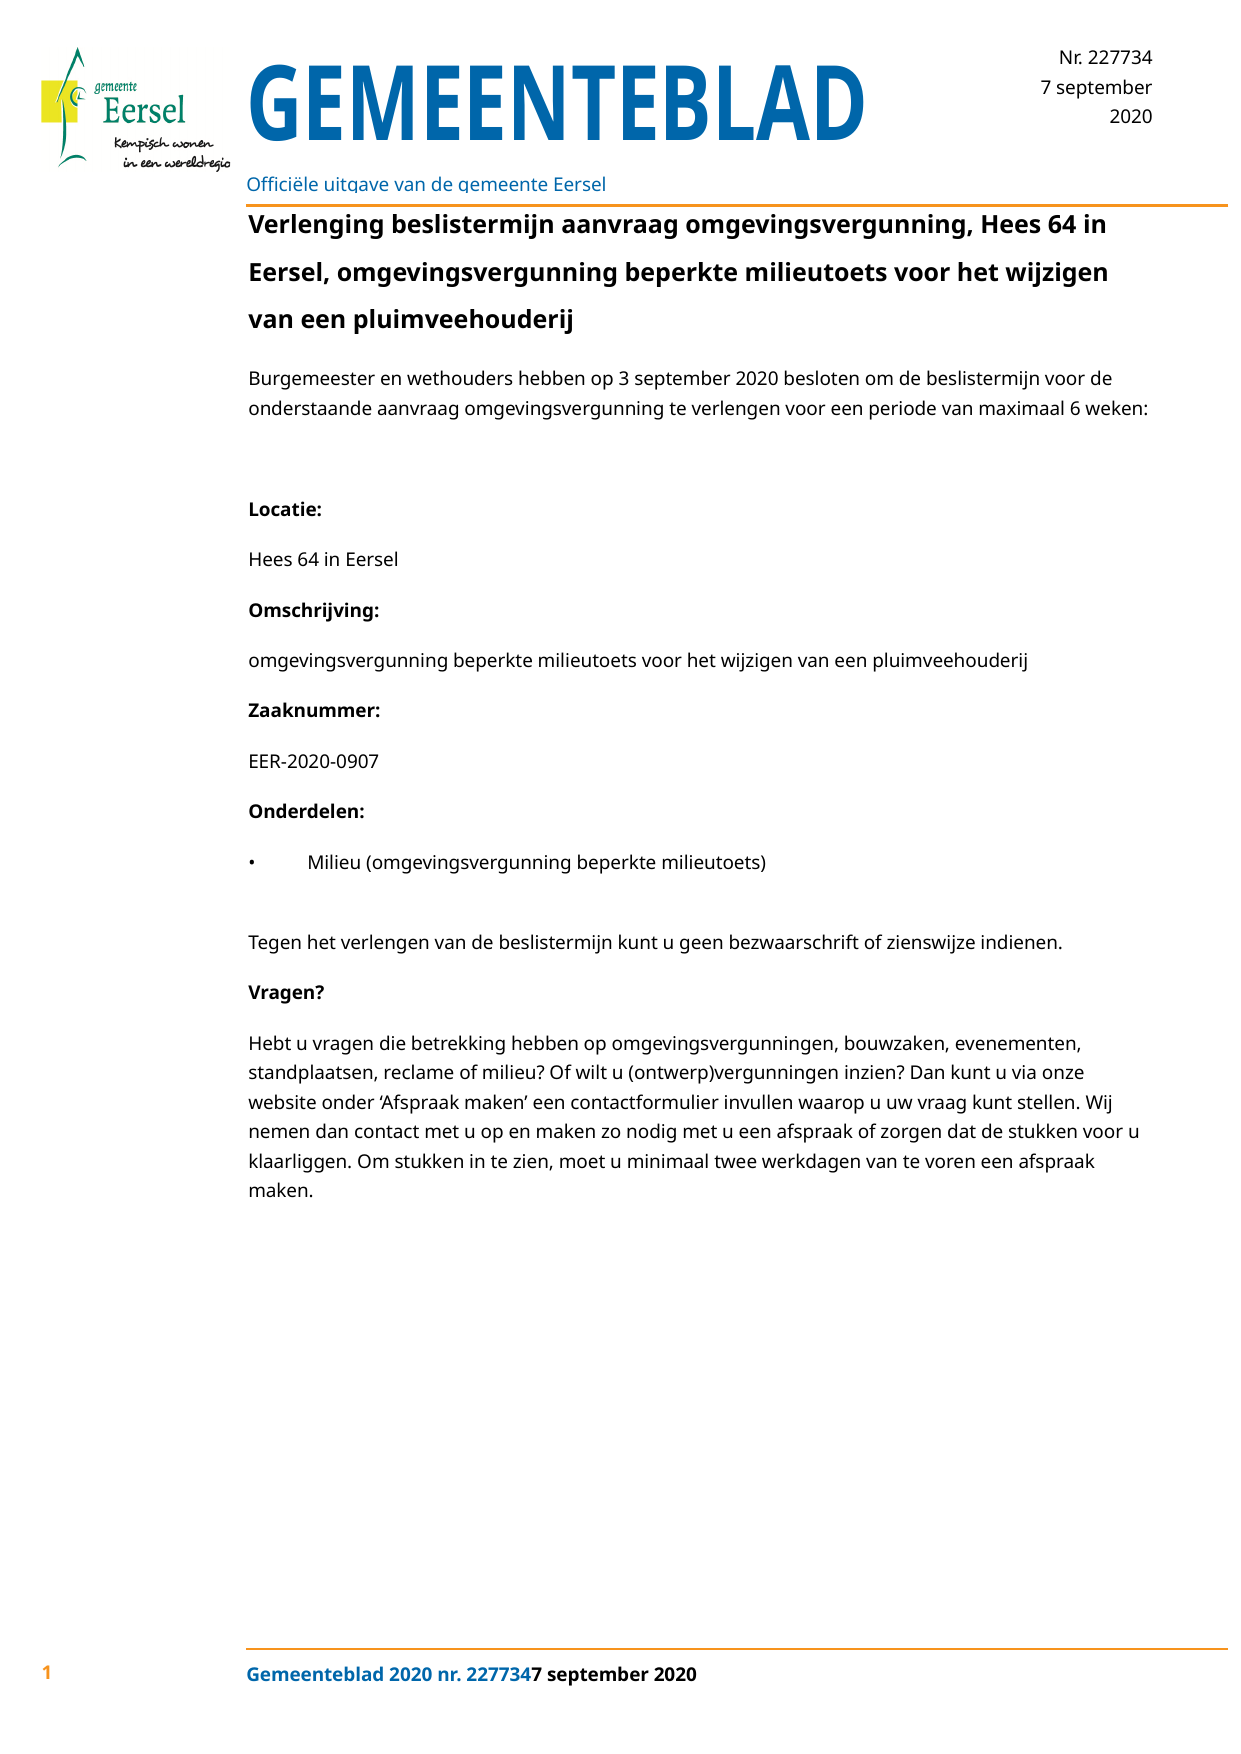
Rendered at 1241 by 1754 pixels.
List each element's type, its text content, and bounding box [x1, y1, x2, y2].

text Locatie: [248, 496, 1152, 522]
text Tegen het verlengen van de beslistermijn kunt u geen bezwaarschrift of zienswijze indienen. [248, 929, 1152, 954]
text Hees 64 in Eersel [248, 546, 1152, 572]
text Verlenging beslistermijn aanvraag omgevingsvergunning, Hees 64 in Eersel, omgevingsvergunning beperkte milieutoets voor het wijzigen van een pluimveehouderij [248, 207, 1152, 336]
text Burgemeester en wethouders hebben op 3 september 2020 besloten om de beslistermijn voor de onderstaande aanvraag omgevingsvergunning te verlengen voor een periode van maximaal 6 weken: [248, 366, 1152, 421]
list Milieu (omgevingsvergunning beperkte milieutoets) [248, 849, 1152, 874]
text Onderdelen: [248, 798, 1152, 824]
text Hebt u vragen die betrekking hebben op omgevingsvergunningen, bouwzaken, evenementen, standplaatsen, reclame of milieu? Of wilt u (ontwerp)vergunningen inzien? Dan kunt u via onze website onder ‘Afspraak maken’ een contactformulier invullen waarop u uw vraag kunt stellen. Wij nemen dan contact met u op en maken zo nodig met u een afspraak of zorgen dat de stukken voor u klaarliggen. Om stukken in te zien, moet u minimaal twee werkdagen van te voren een afspraak maken. [248, 1030, 1152, 1203]
text EER-2020-0907 [248, 748, 1152, 774]
text Vragen? [248, 979, 1152, 1005]
text Omschrijving: [248, 597, 1152, 622]
picture [41, 47, 231, 172]
text omgevingsvergunning beperkte milieutoets voor het wijzigen van een pluimveehouderij [248, 647, 1152, 673]
text Zaaknummer: [248, 698, 1152, 723]
